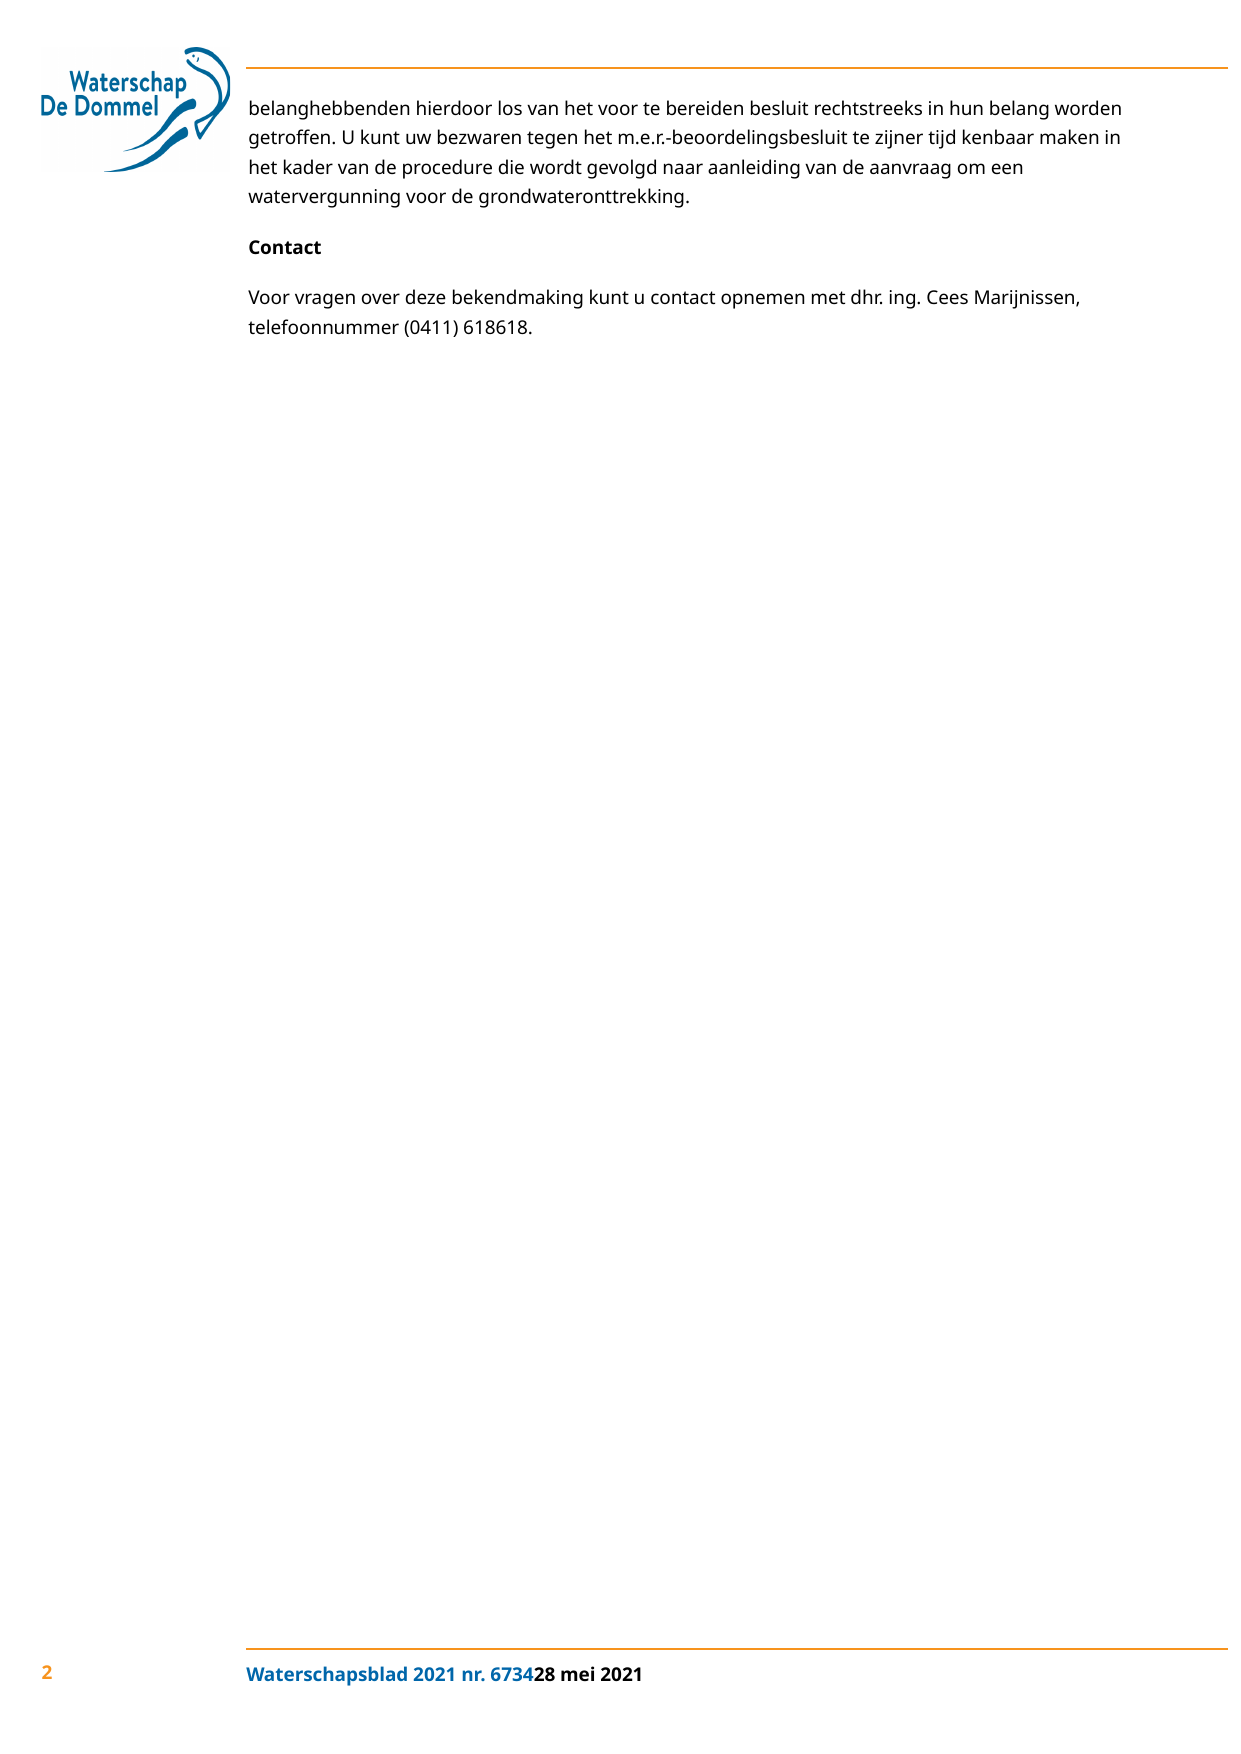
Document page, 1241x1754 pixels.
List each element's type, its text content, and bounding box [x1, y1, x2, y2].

text Voor vragen over deze bekendmaking kunt u contact opnemen met dhr. ing. Cees Marijnissen, telefoonnummer (0411) 618618. [248, 284, 1152, 340]
picture [41, 47, 231, 172]
text Contact [248, 234, 1152, 260]
picture [198, 118, 210, 131]
text belanghebbenden hierdoor los van het voor te bereiden besluit rechtstreeks in hun belang worden getroffen. U kunt uw bezwaren tegen het m.e.r.-beoordelingsbesluit te zijner tijd kenbaar maken in het kader van de procedure die wordt gevolgd naar aanleiding van de aanvraag om een watervergunning voor de grondwateronttrekking. [248, 95, 1152, 209]
picture [204, 47, 231, 76]
picture [45, 99, 51, 111]
